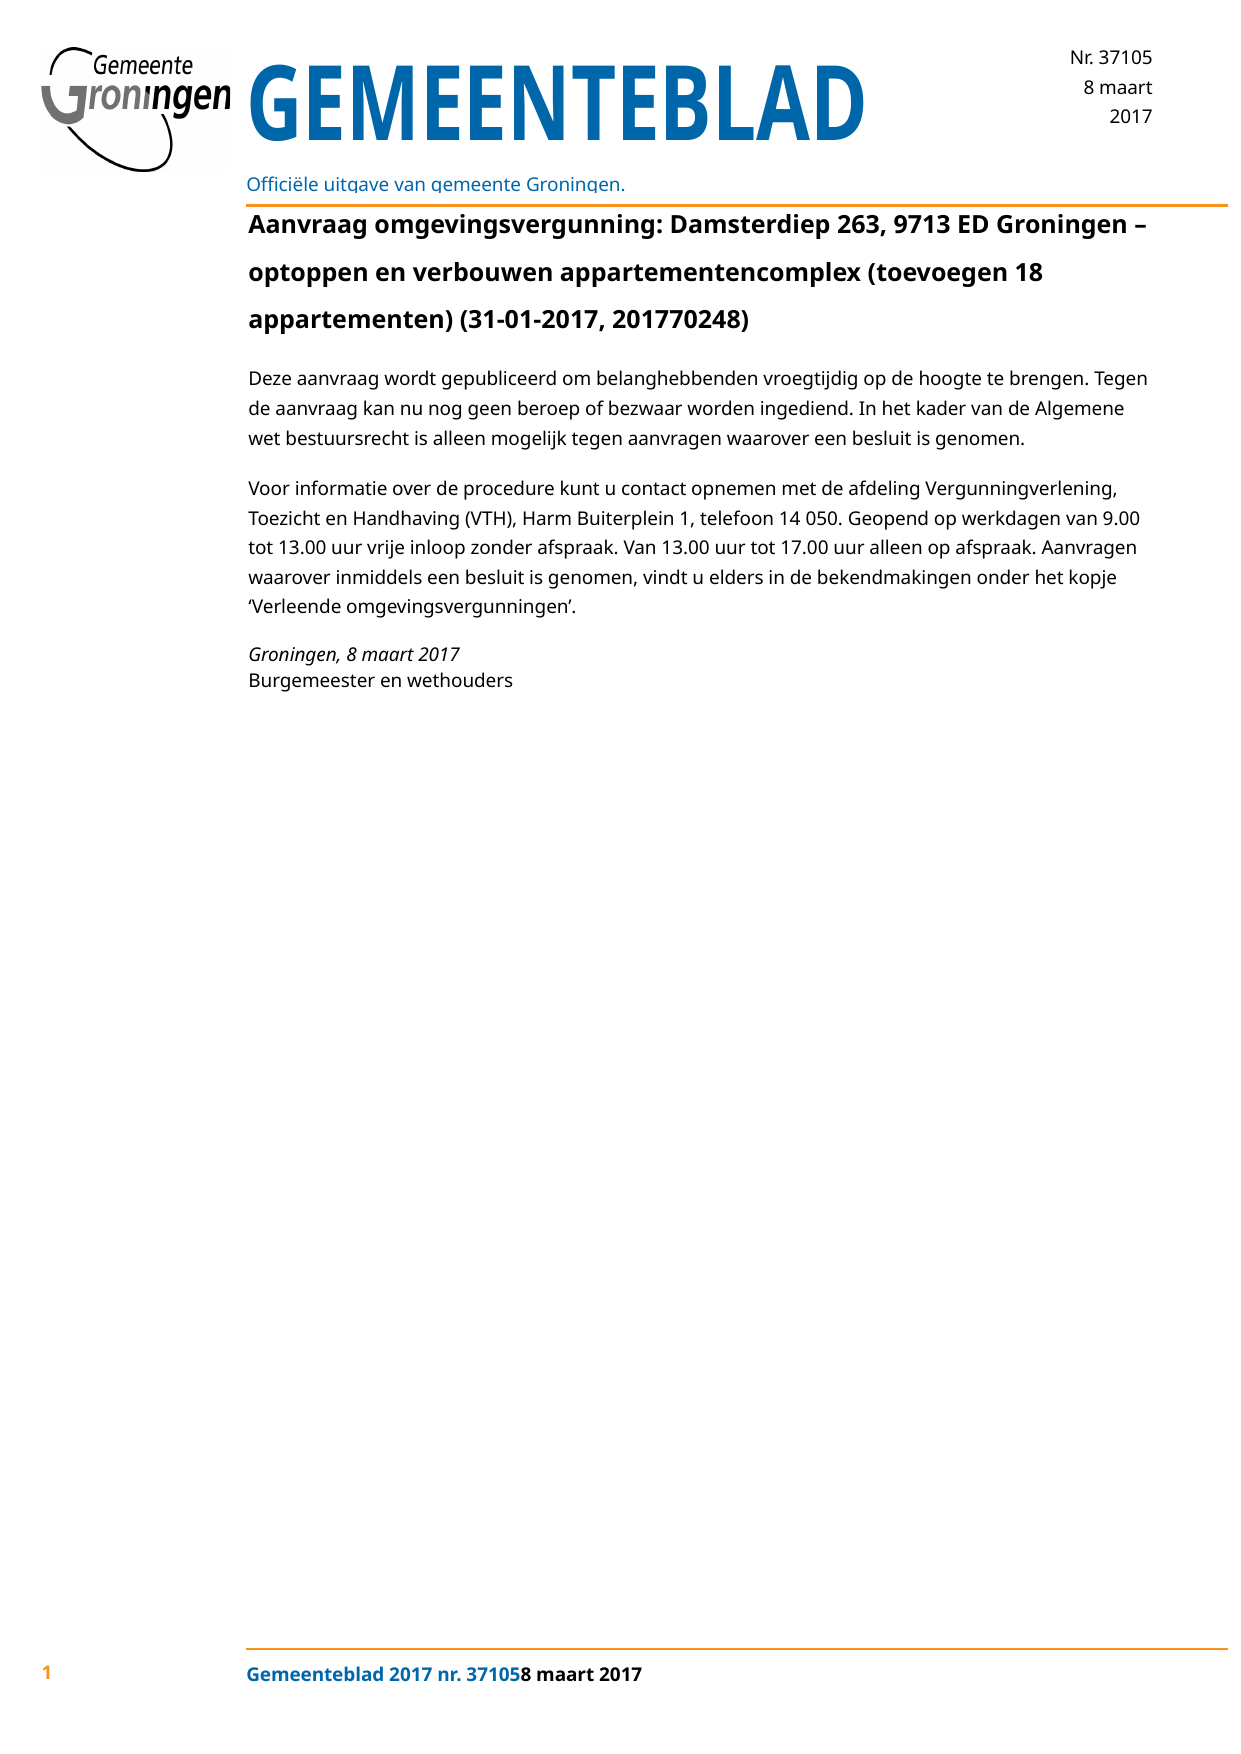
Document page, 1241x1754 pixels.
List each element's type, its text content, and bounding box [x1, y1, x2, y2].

text Groningen, 8 maart 2017 [248, 641, 1152, 667]
text Voor informatie over de procedure kunt u contact opnemen met de afdeling Vergunningverlening, Toezicht en Handhaving (VTH), Harm Buiterplein 1, telefoon 14 050. Geopend op werkdagen van 9.00 tot 13.00 uur vrije inloop zonder afspraak. Van 13.00 uur tot 17.00 uur alleen op afspraak. Aanvragen waarover inmiddels een besluit is genomen, vindt u elders in de bekendmakingen onder het kopje ‘Verleende omgevingsvergunningen’. [248, 475, 1152, 619]
text Deze aanvraag wordt gepubliceerd om belanghebbenden vroegtijdig op de hoogte te brengen. Tegen de aanvraag kan nu nog geen beroep of bezwaar worden ingediend. In het kader van de Algemene wet bestuursrecht is alleen mogelijk tegen aanvragen waarover een besluit is genomen. [248, 366, 1152, 450]
picture [41, 47, 231, 172]
text Burgemeester en wethouders [248, 667, 1152, 693]
text Aanvraag omgevingsvergunning: Damsterdiep 263, 9713 ED Groningen – optoppen en verbouwen appartementencomplex (toevoegen 18 appartementen) (31-01-2017, 201770248) [248, 207, 1152, 336]
